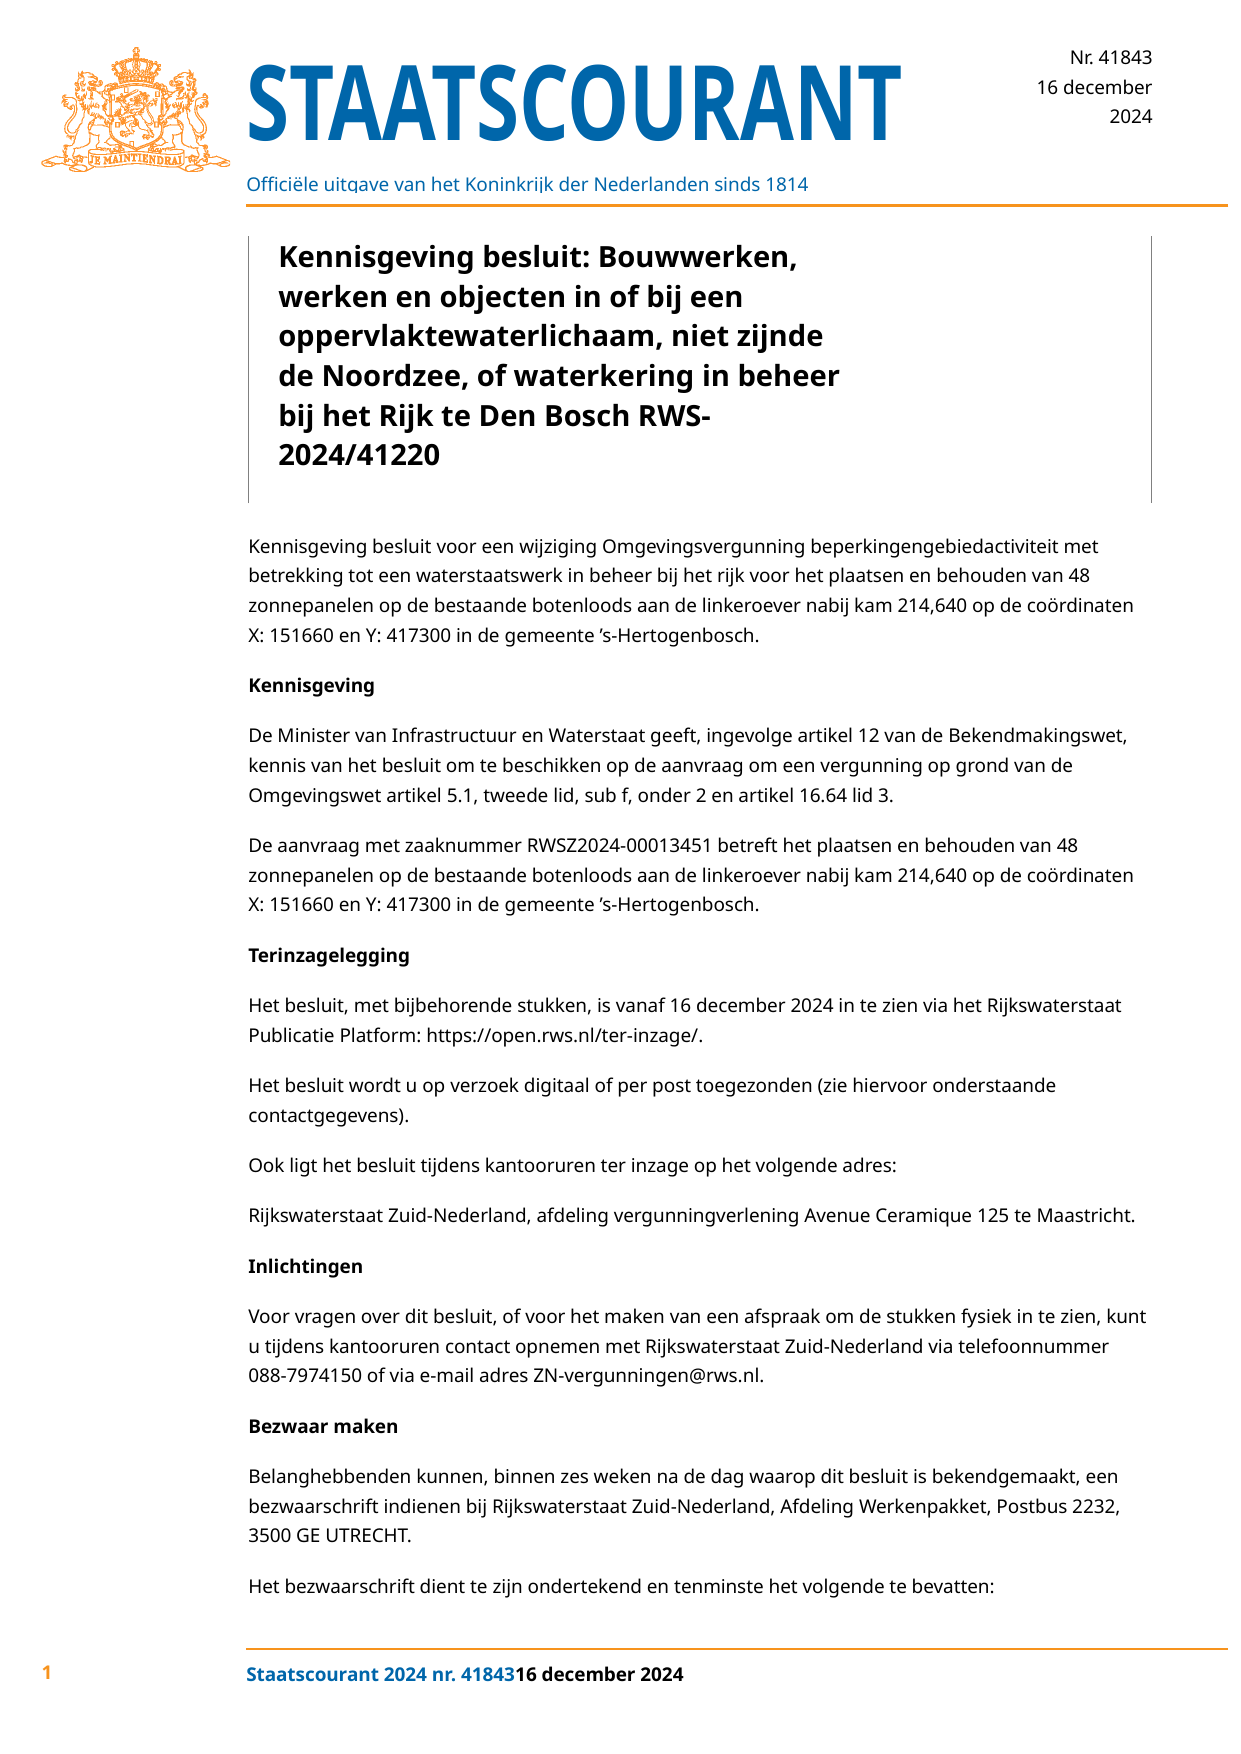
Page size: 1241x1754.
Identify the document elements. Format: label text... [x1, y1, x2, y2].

text Belanghebbenden kunnen, binnen zes weken na de dag waarop dit besluit is bekendgemaakt, een bezwaarschrift indienen bij Rijkswaterstaat Zuid-Nederland, Afdeling Werkenpakket, Postbus 2232, 3500 GE UTRECHT. [248, 1463, 1152, 1548]
table_header [850, 414, 1151, 503]
text Kennisgeving besluit voor een wijziging Omgevingsvergunning beperkingengebiedactiviteit met betrekking tot een waterstaatswerk in beheer bij het rijk voor het plaatsen en behouden van 48 zonnepanelen op de bestaande botenloods aan de linkeroever nabij kam 214,640 op de coördinaten X: 151660 en Y: 417300 in de gemeente ’s-Hertogenbosch. [248, 533, 1152, 647]
text Ook ligt het besluit tijdens kantooruren ter inzage op het volgende adres: [248, 1152, 1152, 1178]
picture [912, 236, 1090, 414]
text Rijkswaterstaat Zuid-Nederland, afdeling vergunningverlening Avenue Ceramique 125 te Maastricht. [248, 1203, 1152, 1228]
table_header Kennisgeving besluit: Bouwwerken, werken en objecten in of bij een oppervlaktewaterlichaam, niet zijnde de Noordzee, of waterkering in beheer bij het Rijk te Den Bosch RWS-2024/41220 [249, 236, 850, 503]
text Inlichtingen [248, 1253, 1152, 1279]
table_header [850, 236, 912, 413]
text Terinzagelegging [248, 942, 1152, 967]
text Het bezwaarschrift dient te zijn ondertekend en tenminste het volgende te bevatten: [248, 1573, 1152, 1599]
text De aanvraag met zaaknummer RWSZ2024-00013451 betreft het plaatsen en behouden van 48 zonnepanelen op de bestaande botenloods aan de linkeroever nabij kam 214,640 op de coördinaten X: 151660 en Y: 417300 in de gemeente ’s-Hertogenbosch. [248, 832, 1152, 917]
text Het besluit, met bijbehorende stukken, is vanaf 16 december 2024 in te zien via het Rijkswaterstaat Publicatie Platform: https://open.rws.nl/ter-inzage/. [248, 992, 1152, 1047]
picture [41, 47, 231, 172]
text De Minister van Infrastructuur en Waterstaat geeft, ingevolge artikel 12 van de Bekendmakingswet, kennis van het besluit om te beschikken op de aanvraag om een vergunning op grond van de Omgevingswet artikel 5.1, tweede lid, sub f, onder 2 en artikel 16.64 lid 3. [248, 723, 1152, 807]
text Het besluit wordt u op verzoek digitaal of per post toegezonden (zie hiervoor onderstaande contactgegevens). [248, 1072, 1152, 1127]
text Bezwaar maken [248, 1413, 1152, 1439]
table_header [1090, 236, 1151, 413]
text Kennisgeving [248, 672, 1152, 698]
text Voor vragen over dit besluit, of voor het maken van een afspraak om de stukken fysiek in te zien, kunt u tijdens kantooruren contact opnemen met Rijkswaterstaat Zuid-Nederland via telefoonnummer 088-7974150 of via e-mail adres ZN-vergunningen@rws.nl. [248, 1303, 1152, 1388]
